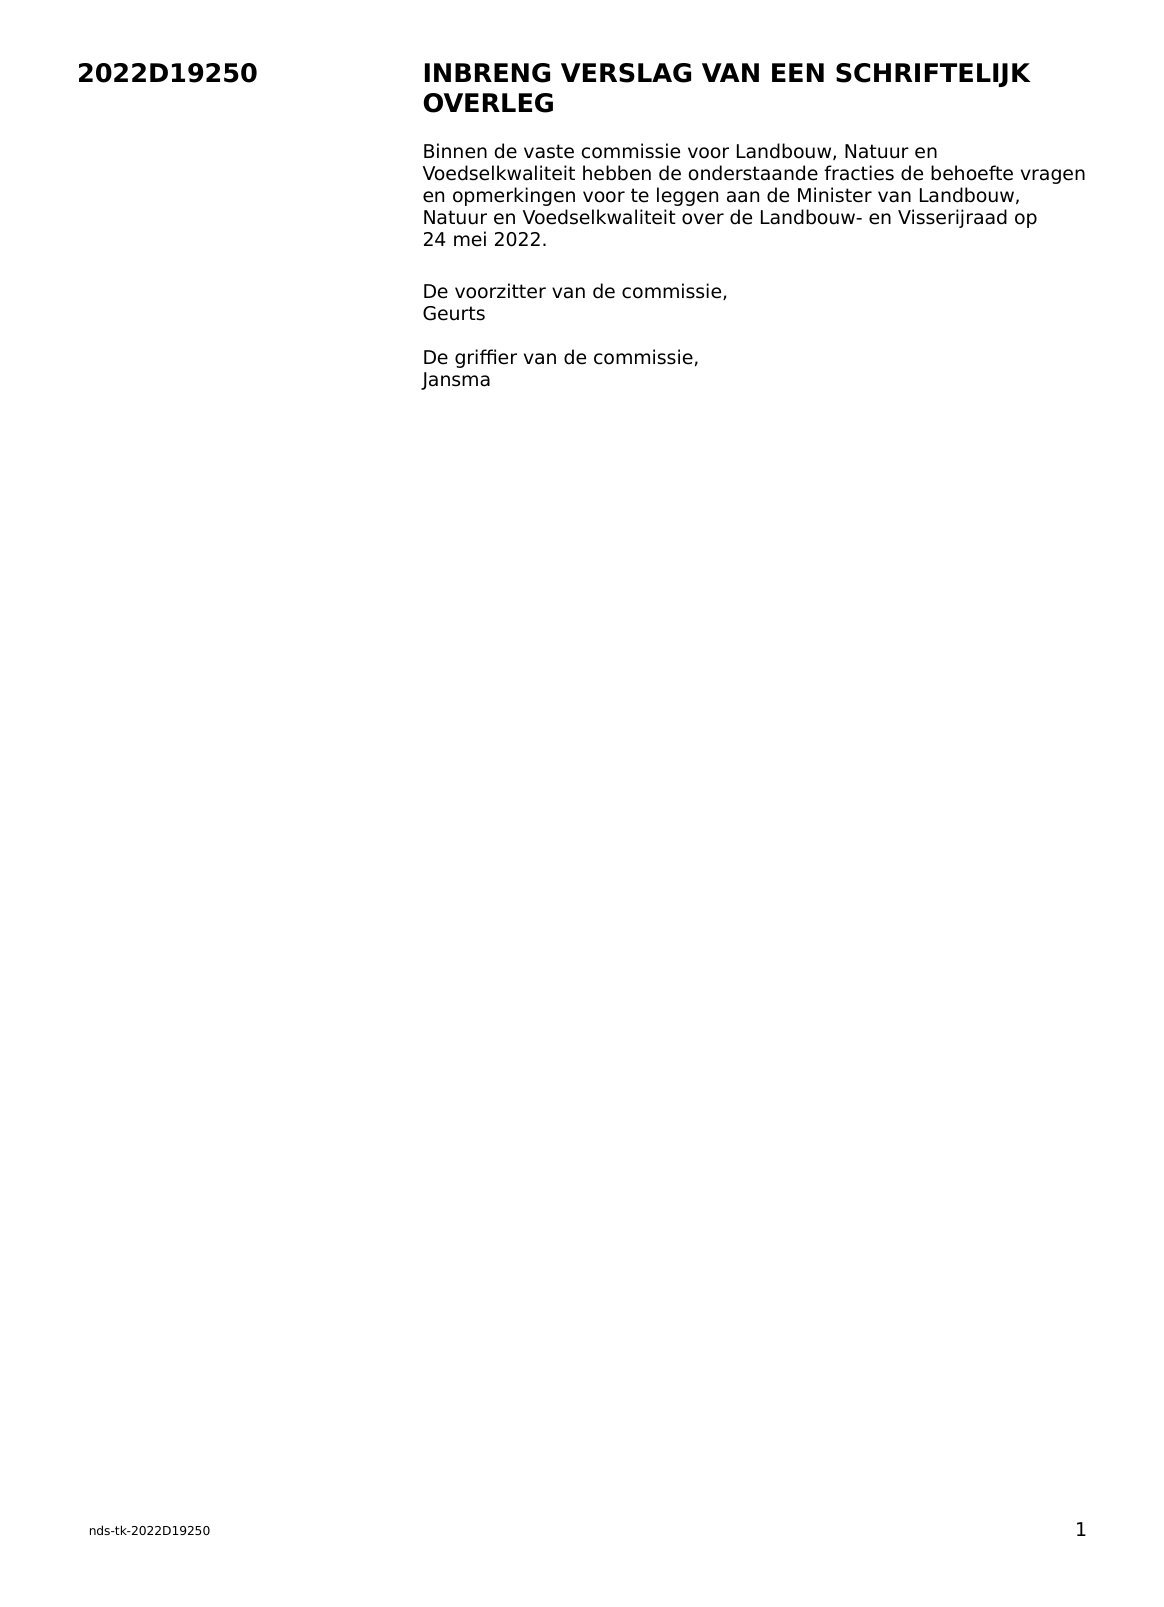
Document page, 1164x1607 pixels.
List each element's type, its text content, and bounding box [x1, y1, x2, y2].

text De voorzitter van de commissie, Geurts [422, 281, 1087, 324]
text 2022D19250 INBRENG VERSLAG VAN EEN SCHRIFTELIJK OVERLEG [77, 59, 1087, 118]
text Binnen de vaste commissie voor Landbouw, Natuur en Voedselkwaliteit hebben de onderstaande fracties de behoefte vragen en opmerkingen voor te leggen aan de Minister van Landbouw, Natuur en Voedselkwaliteit over de Landbouw- en Visserijraad op 24 mei 2022. [422, 141, 1087, 251]
text nds-tk-2022D19250 [88, 1524, 323, 1538]
text De griffier van de commissie, Jansma [422, 347, 1087, 391]
